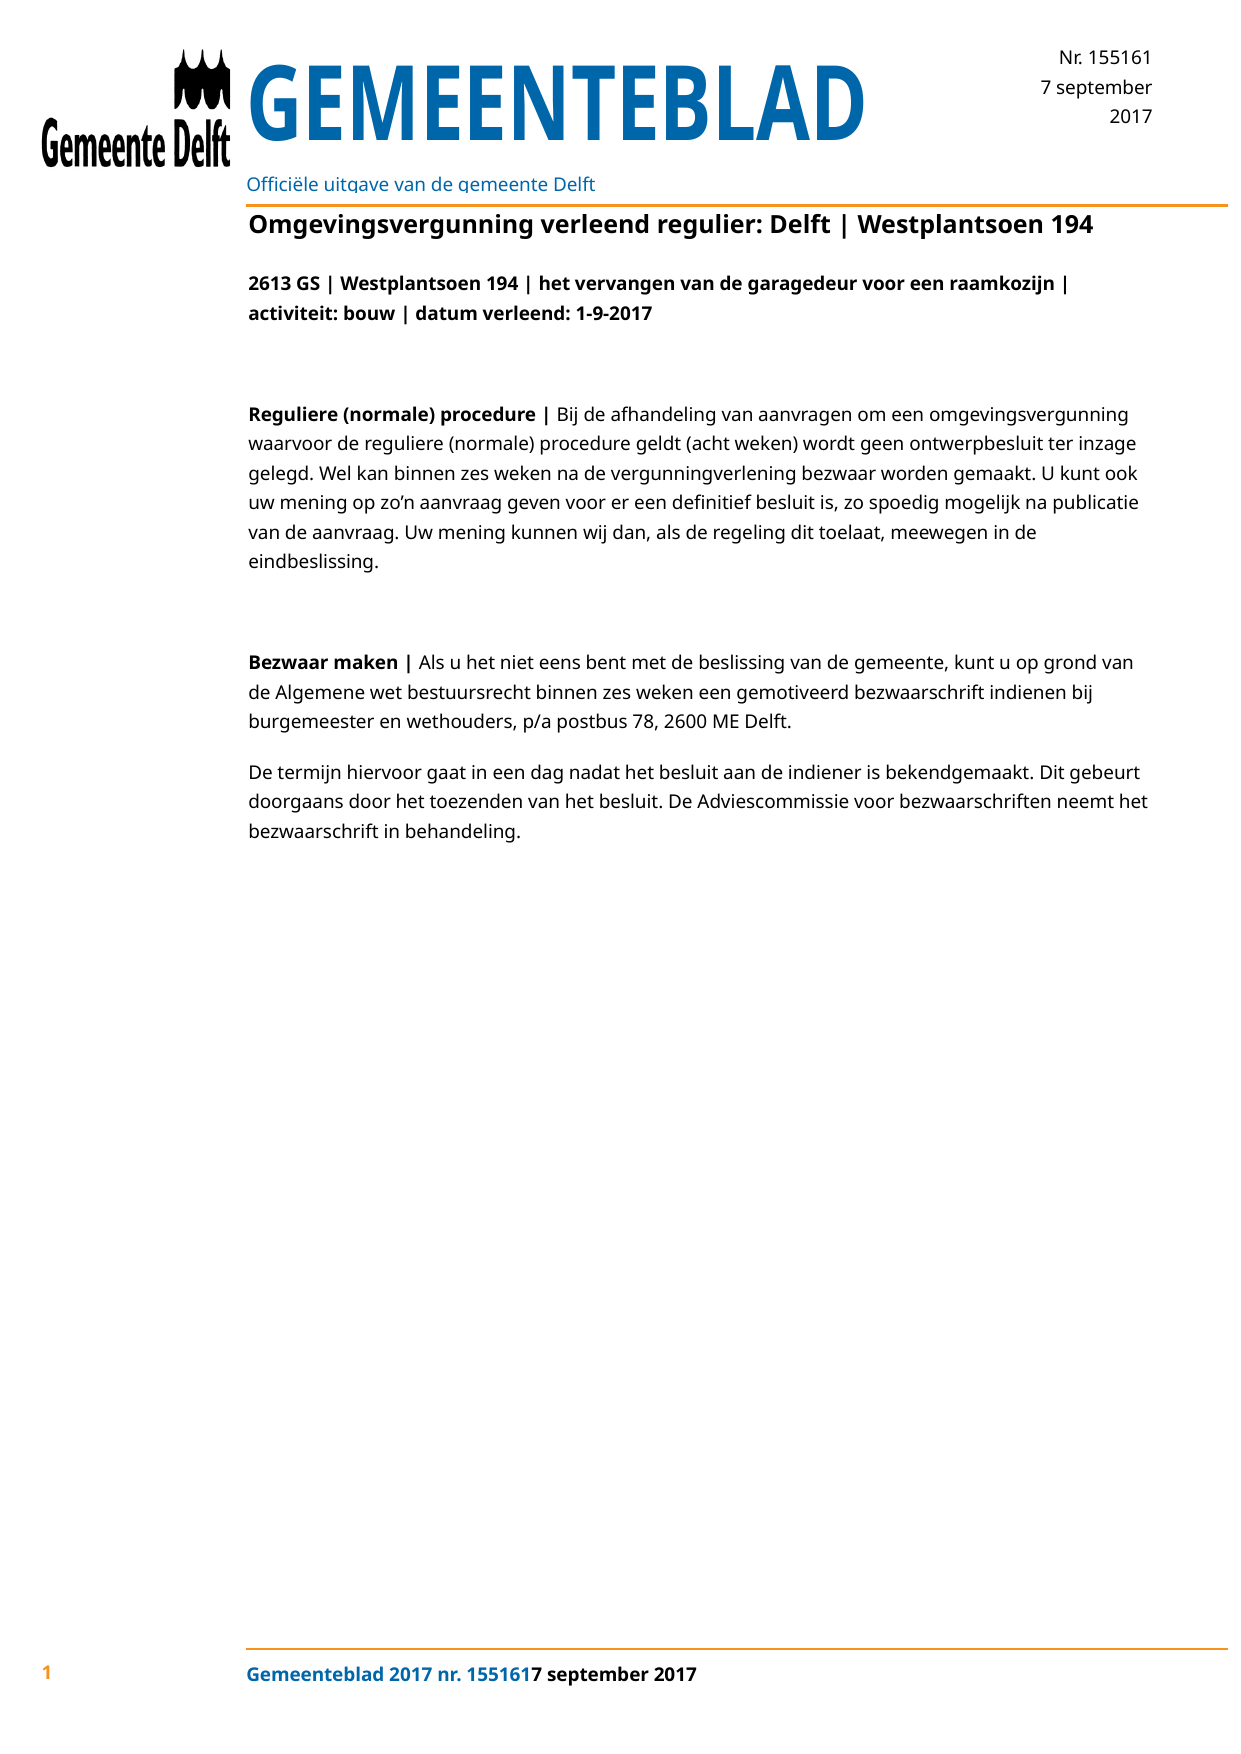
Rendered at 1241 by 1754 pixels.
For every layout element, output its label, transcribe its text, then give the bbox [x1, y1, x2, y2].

text Reguliere (normale) procedure | Bij de afhandeling van aanvragen om een omgevingsvergunning waarvoor de reguliere (normale) procedure geldt (acht weken) wordt geen ontwerpbesluit ter inzage gelegd. Wel kan binnen zes weken na de vergunningverlening bezwaar worden gemaakt. U kunt ook uw mening op zo’n aanvraag geven voor er een definitief besluit is, zo spoedig mogelijk na publicatie van de aanvraag. Uw mening kunnen wij dan, als de regeling dit toelaat, meewegen in de eindbeslissing. [248, 401, 1152, 574]
text 2613 GS | Westplantsoen 194 | het vervangen van de garagedeur voor een raamkozijn | activiteit: bouw | datum verleend: 1-9-2017 [248, 270, 1152, 326]
text Omgevingsvergunning verleend regulier: Delft | Westplantsoen 194 [248, 207, 1152, 241]
text De termijn hiervoor gaat in een dag nadat het besluit aan de indiener is bekendgemaakt. Dit gebeurt doorgaans door het toezenden van het besluit. De Adviescommissie voor bezwaarschriften neemt het bezwaarschrift in behandeling. [248, 759, 1152, 844]
text Bezwaar maken | Als u het niet eens bent met de beslissing van de gemeente, kunt u op grond van de Algemene wet bestuursrecht binnen zes weken een gemotiveerd bezwaarschrift indienen bij burgemeester en wethouders, p/a postbus 78, 2600 ME Delft. [248, 649, 1152, 734]
picture [41, 47, 231, 172]
